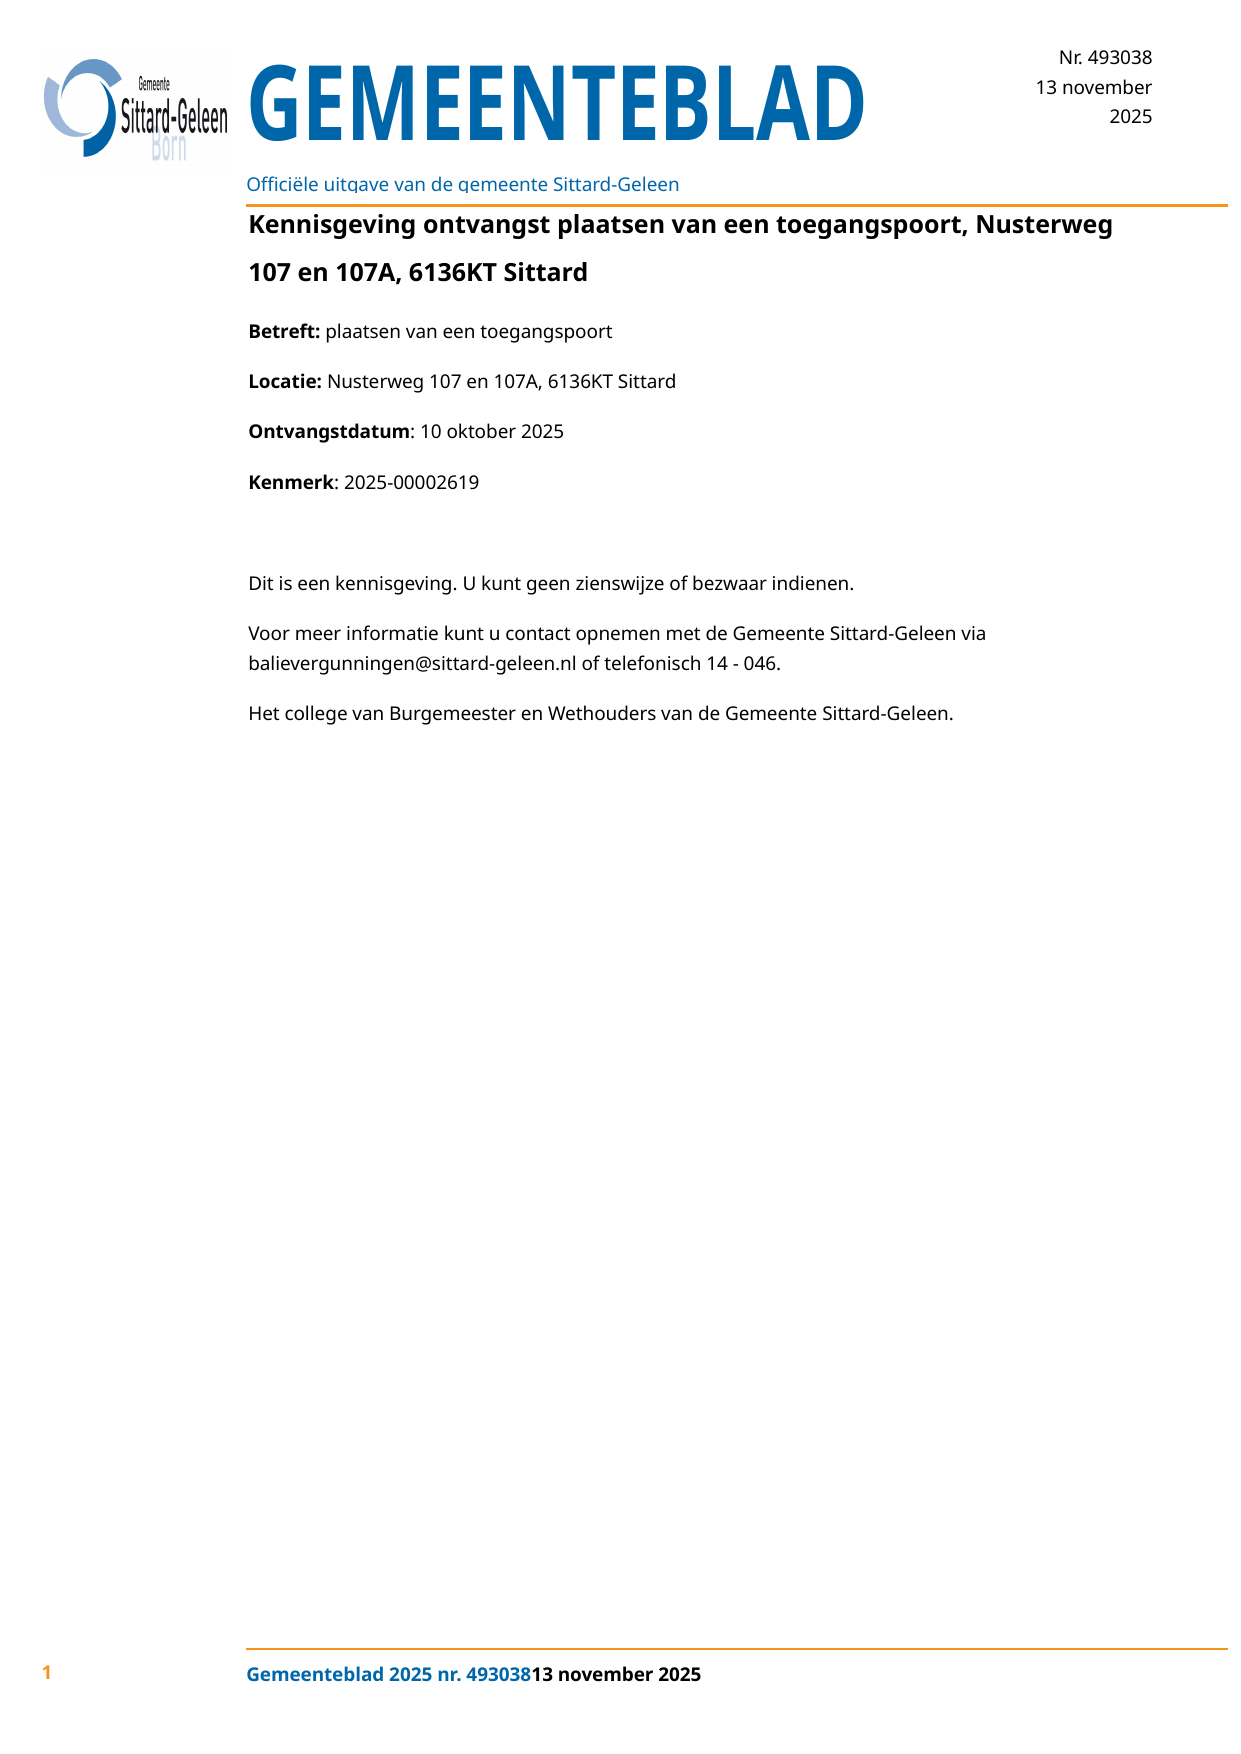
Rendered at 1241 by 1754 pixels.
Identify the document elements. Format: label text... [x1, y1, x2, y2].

text Voor meer informatie kunt u contact opnemen met de Gemeente Sittard-Geleen via balievergunningen@sittard-geleen.nl of telefonisch 14 - 046. [248, 620, 1152, 676]
text Kennisgeving ontvangst plaatsen van een toegangspoort, Nusterweg 107 en 107A, 6136KT Sittard [248, 207, 1152, 288]
picture [41, 47, 231, 172]
text Betreft: plaatsen van een toegangspoort [248, 318, 1152, 344]
text Dit is een kennisgeving. U kunt geen zienswijze of bezwaar indienen. [248, 570, 1152, 596]
text Kenmerk: 2025-00002619 [248, 469, 1152, 495]
text Ontvangstdatum: 10 oktober 2025 [248, 419, 1152, 444]
text Locatie: Nusterweg 107 en 107A, 6136KT Sittard [248, 368, 1152, 394]
text Het college van Burgemeester en Wethouders van de Gemeente Sittard-Geleen. [248, 700, 1152, 726]
